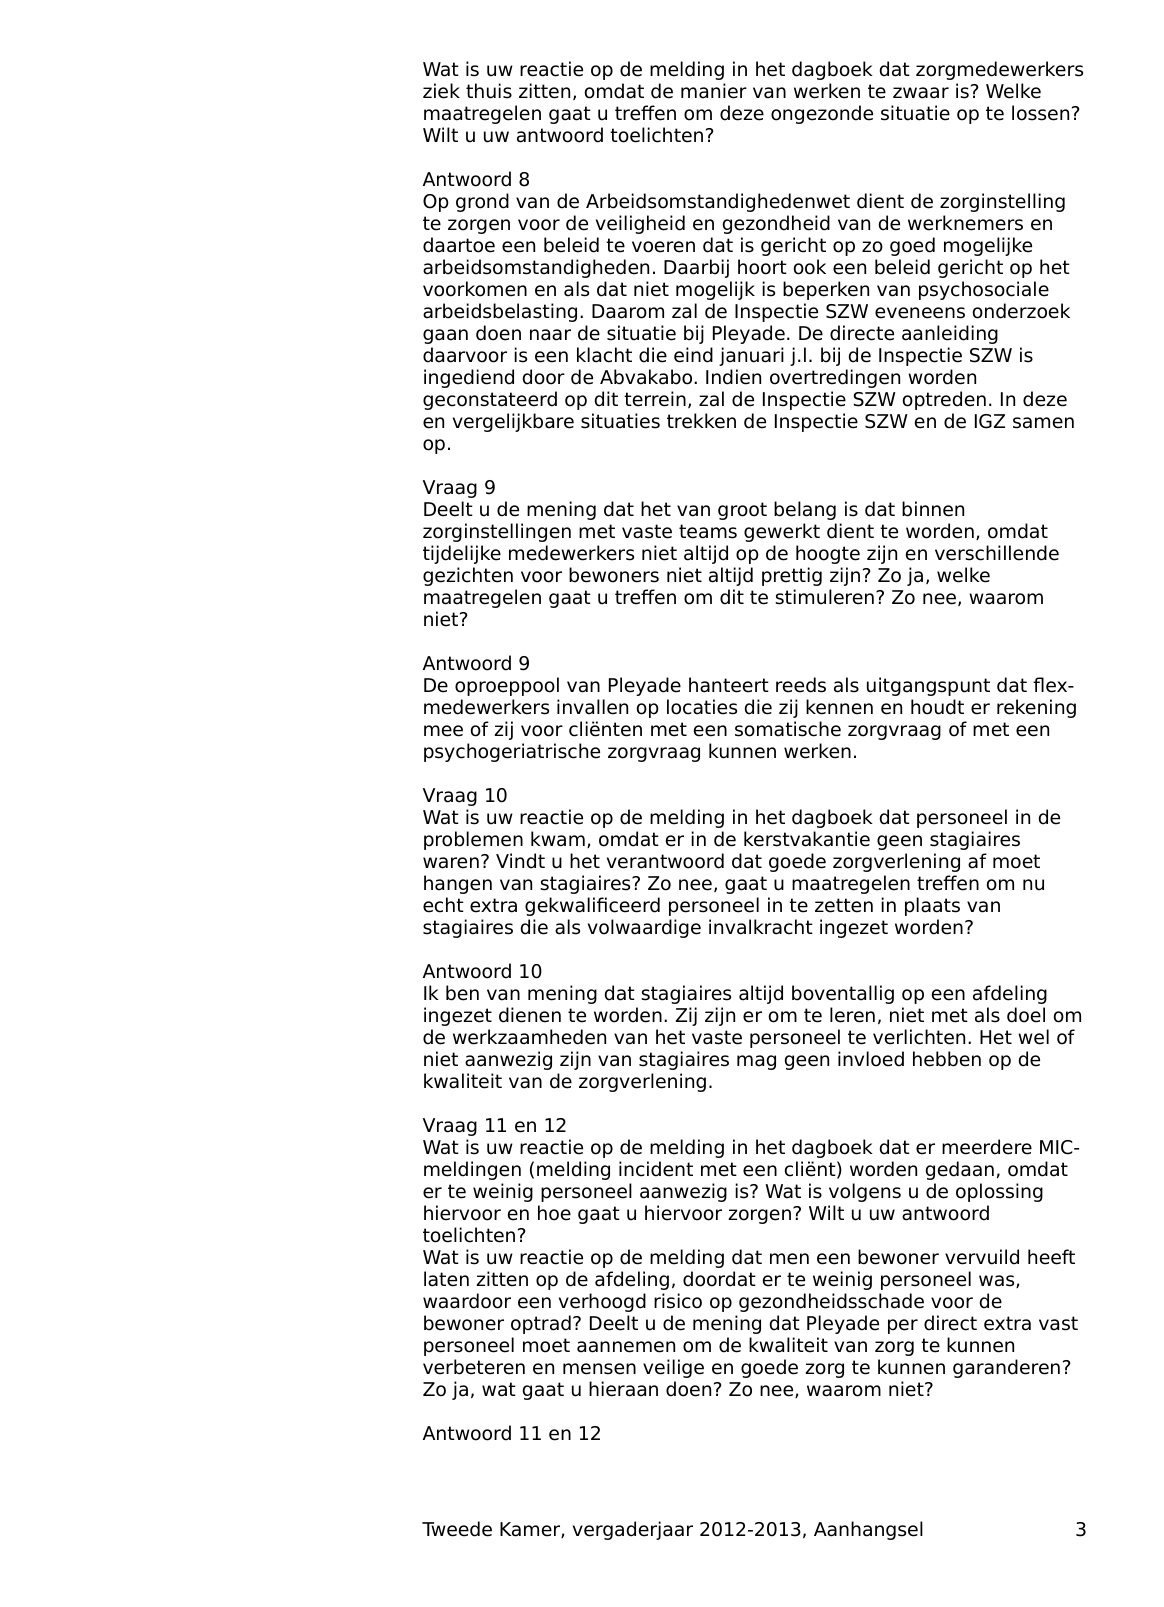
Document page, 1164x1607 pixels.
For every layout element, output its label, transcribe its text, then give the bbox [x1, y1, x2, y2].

text Vraag 9 [422, 477, 1087, 499]
text Vraag 11 en 12 [422, 1115, 1087, 1137]
text De oproeppool van Pleyade hanteert reeds als uitgangspunt dat flex-medewerkers invallen op locaties die zij kennen en houdt er rekening mee of zij voor cliënten met een somatische zorgvraag of met een psychogeriatrische zorgvraag kunnen werken. [422, 675, 1087, 763]
text Wat is uw reactie op de melding in het dagboek dat personeel in de problemen kwam, omdat er in de kerstvakantie geen stagiaires waren? Vindt u het verantwoord dat goede zorgverlening af moet hangen van stagiaires? Zo nee, gaat u maatregelen treffen om nu echt extra gekwalificeerd personeel in te zetten in plaats van stagiaires die als volwaardige invalkracht ingezet worden? [422, 807, 1087, 939]
text Antwoord 10 [422, 961, 1087, 983]
text Vraag 10 [422, 785, 1087, 807]
text Ik ben van mening dat stagiaires altijd boventallig op een afdeling ingezet dienen te worden. Zij zijn er om te leren, niet met als doel om de werkzaamheden van het vaste personeel te verlichten. Het wel of niet aanwezig zijn van stagiaires mag geen invloed hebben op de kwaliteit van de zorgverlening. [422, 983, 1087, 1093]
text Deelt u de mening dat het van groot belang is dat binnen zorginstellingen met vaste teams gewerkt dient te worden, omdat tijdelijke medewerkers niet altijd op de hoogte zijn en verschillende gezichten voor bewoners niet altijd prettig zijn? Zo ja, welke maatregelen gaat u treffen om dit te stimuleren? Zo nee, waarom niet? [422, 499, 1087, 631]
text Antwoord 8 [422, 169, 1087, 191]
text Wat is uw reactie op de melding dat men een bewoner vervuild heeft laten zitten op de afdeling, doordat er te weinig personeel was, waardoor een verhoogd risico op gezondheidsschade voor de bewoner optrad? Deelt u de mening dat Pleyade per direct extra vast personeel moet aannemen om de kwaliteit van zorg te kunnen verbeteren en mensen veilige en goede zorg te kunnen garanderen? Zo ja, wat gaat u hieraan doen? Zo nee, waarom niet? [422, 1247, 1087, 1401]
text Antwoord 9 [422, 653, 1087, 675]
text Op grond van de Arbeidsomstandighedenwet dient de zorginstelling te zorgen voor de veiligheid en gezondheid van de werknemers en daartoe een beleid te voeren dat is gericht op zo goed mogelijke arbeidsomstandigheden. Daarbij hoort ook een beleid gericht op het voorkomen en als dat niet mogelijk is beperken van psychosociale arbeidsbelasting. Daarom zal de Inspectie SZW eveneens onderzoek gaan doen naar de situatie bij Pleyade. De directe aanleiding daarvoor is een klacht die eind januari j.l. bij de Inspectie SZW is ingediend door de Abvakabo. Indien overtredingen worden geconstateerd op dit terrein, zal de Inspectie SZW optreden. In deze en vergelijkbare situaties trekken de Inspectie SZW en de IGZ samen op. [422, 191, 1087, 455]
text Wat is uw reactie op de melding in het dagboek dat er meerdere MIC-meldingen (melding incident met een cliënt) worden gedaan, omdat er te weinig personeel aanwezig is? Wat is volgens u de oplossing hiervoor en hoe gaat u hiervoor zorgen? Wilt u uw antwoord toelichten? [422, 1137, 1087, 1247]
text Antwoord 11 en 12 [422, 1423, 1087, 1445]
text Wat is uw reactie op de melding in het dagboek dat zorgmedewerkers ziek thuis zitten, omdat de manier van werken te zwaar is? Welke maatregelen gaat u treffen om deze ongezonde situatie op te lossen? Wilt u uw antwoord toelichten? [422, 59, 1087, 147]
